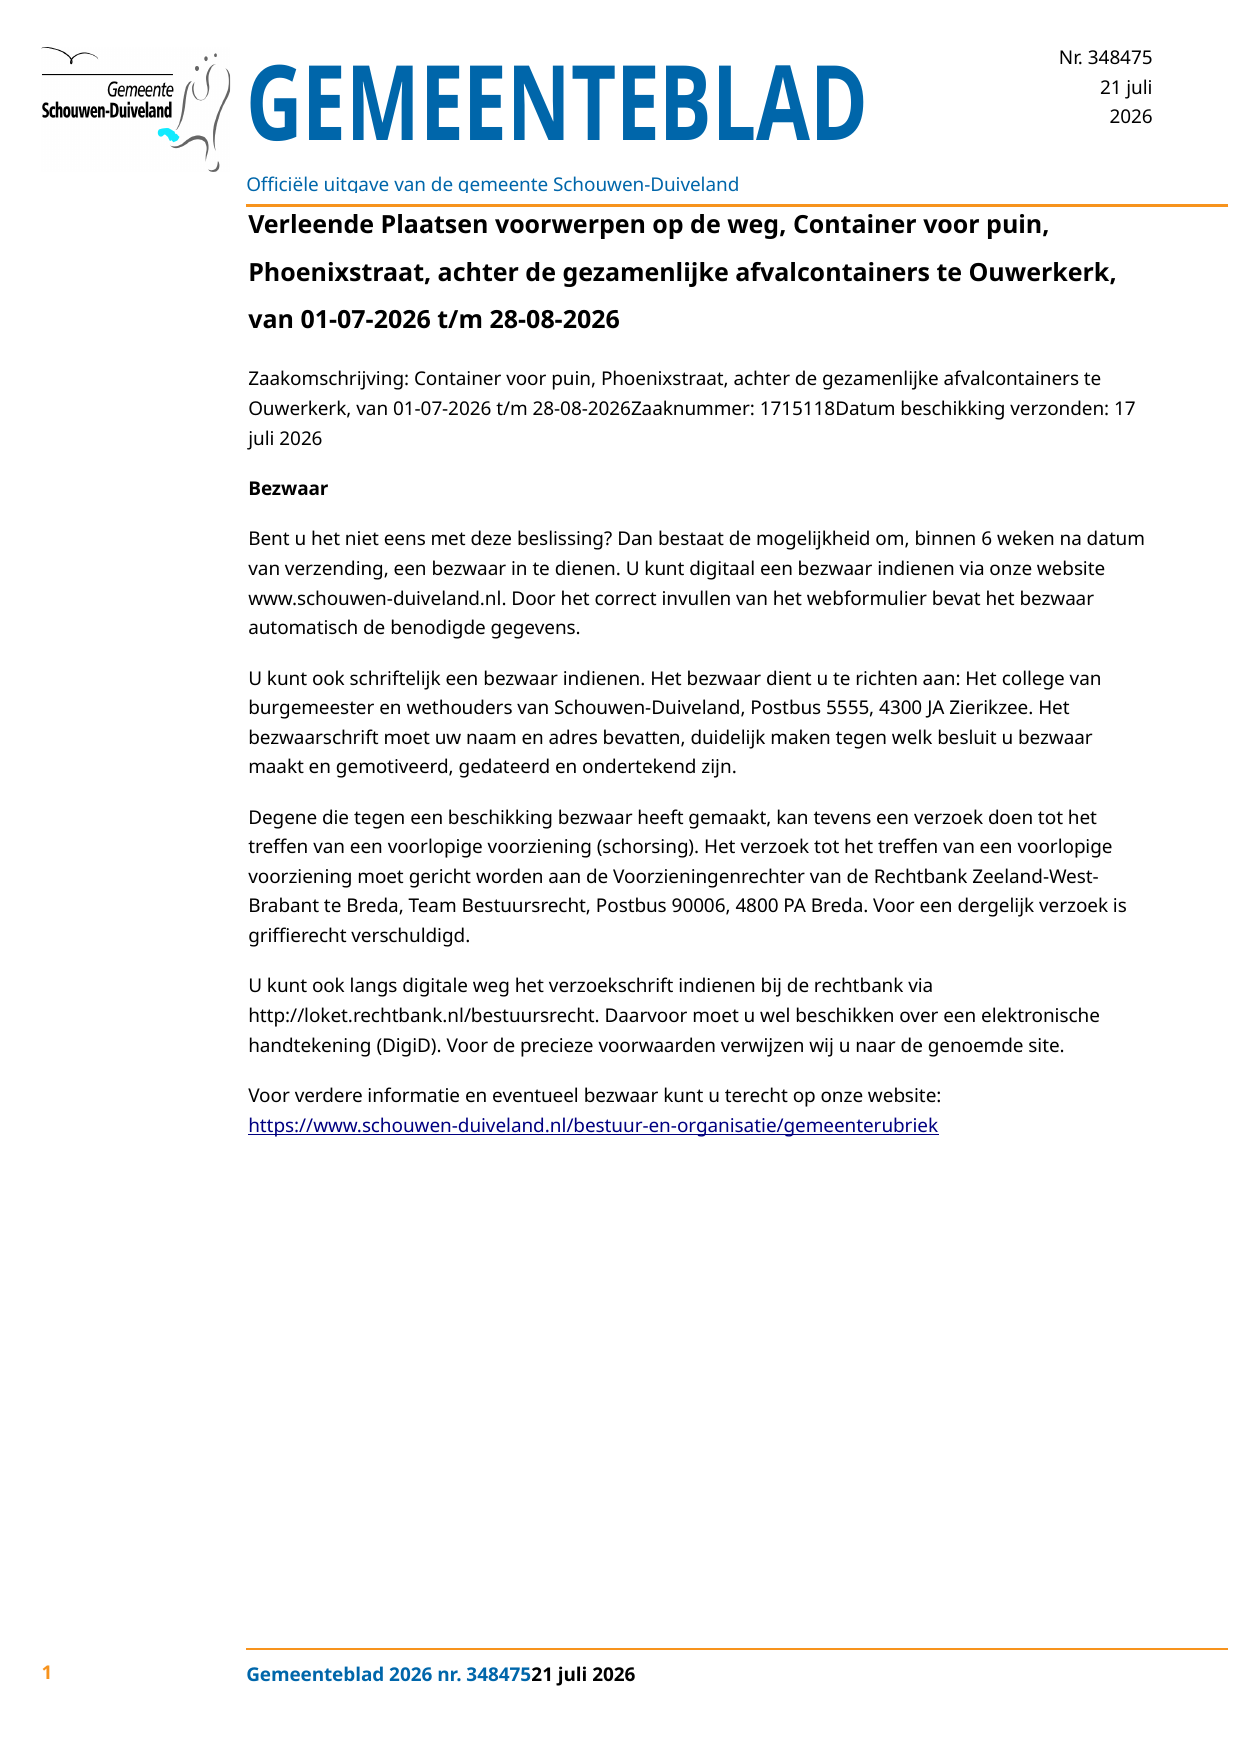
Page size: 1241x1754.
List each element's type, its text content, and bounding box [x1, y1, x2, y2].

text Zaakomschrijving: Container voor puin, Phoenixstraat, achter de gezamenlijke afvalcontainers te Ouwerkerk, van 01-07-2026 t/m 28-08-2026Zaaknummer: 1715118Datum beschikking verzonden: 17 juli 2026 [248, 366, 1152, 450]
text Verleende Plaatsen voorwerpen op de weg, Container voor puin, Phoenixstraat, achter de gezamenlijke afvalcontainers te Ouwerkerk, van 01-07-2026 t/m 28-08-2026 [248, 207, 1152, 336]
text Bent u het niet eens met deze beslissing? Dan bestaat de mogelijkheid om, binnen 6 weken na datum van verzending, een bezwaar in te dienen. U kunt digitaal een bezwaar indienen via onze website www.schouwen-duiveland.nl. Door het correct invullen van het webformulier bevat het bezwaar automatisch de benodigde gegevens. [248, 526, 1152, 640]
text U kunt ook schriftelijk een bezwaar indienen. Het bezwaar dient u te richten aan: Het college van burgemeester en wethouders van Schouwen-Duiveland, Postbus 5555, 4300 JA Zierikzee. Het bezwaarschrift moet uw naam en adres bevatten, duidelijk maken tegen welk besluit u bezwaar maakt en gemotiveerd, gedateerd en ondertekend zijn. [248, 665, 1152, 779]
text U kunt ook langs digitale weg het verzoekschrift indienen bij de rechtbank via http://loket.rechtbank.nl/bestuursrecht. Daarvoor moet u wel beschikken over een elektronische handtekening (DigiD). Voor de precieze voorwaarden verwijzen wij u naar de genoemde site. [248, 973, 1152, 1057]
text Degene die tegen een beschikking bezwaar heeft gemaakt, kan tevens een verzoek doen tot het treffen van een voorlopige voorziening (schorsing). Het verzoek tot het treffen van een voorlopige voorziening moet gericht worden aan de Voorzieningenrechter van de Rechtbank Zeeland-West-Brabant te Breda, Team Bestuursrecht, Postbus 90006, 4800 PA Breda. Voor een dergelijk verzoek is griffierecht verschuldigd. [248, 804, 1152, 948]
picture [41, 47, 231, 172]
text Voor verdere informatie en eventueel bezwaar kunt u terecht op onze website: https://www.schouwen-duiveland.nl/bestuur-en-organisatie/gemeenterubriek [248, 1082, 1152, 1137]
text Bezwaar [248, 475, 1152, 501]
